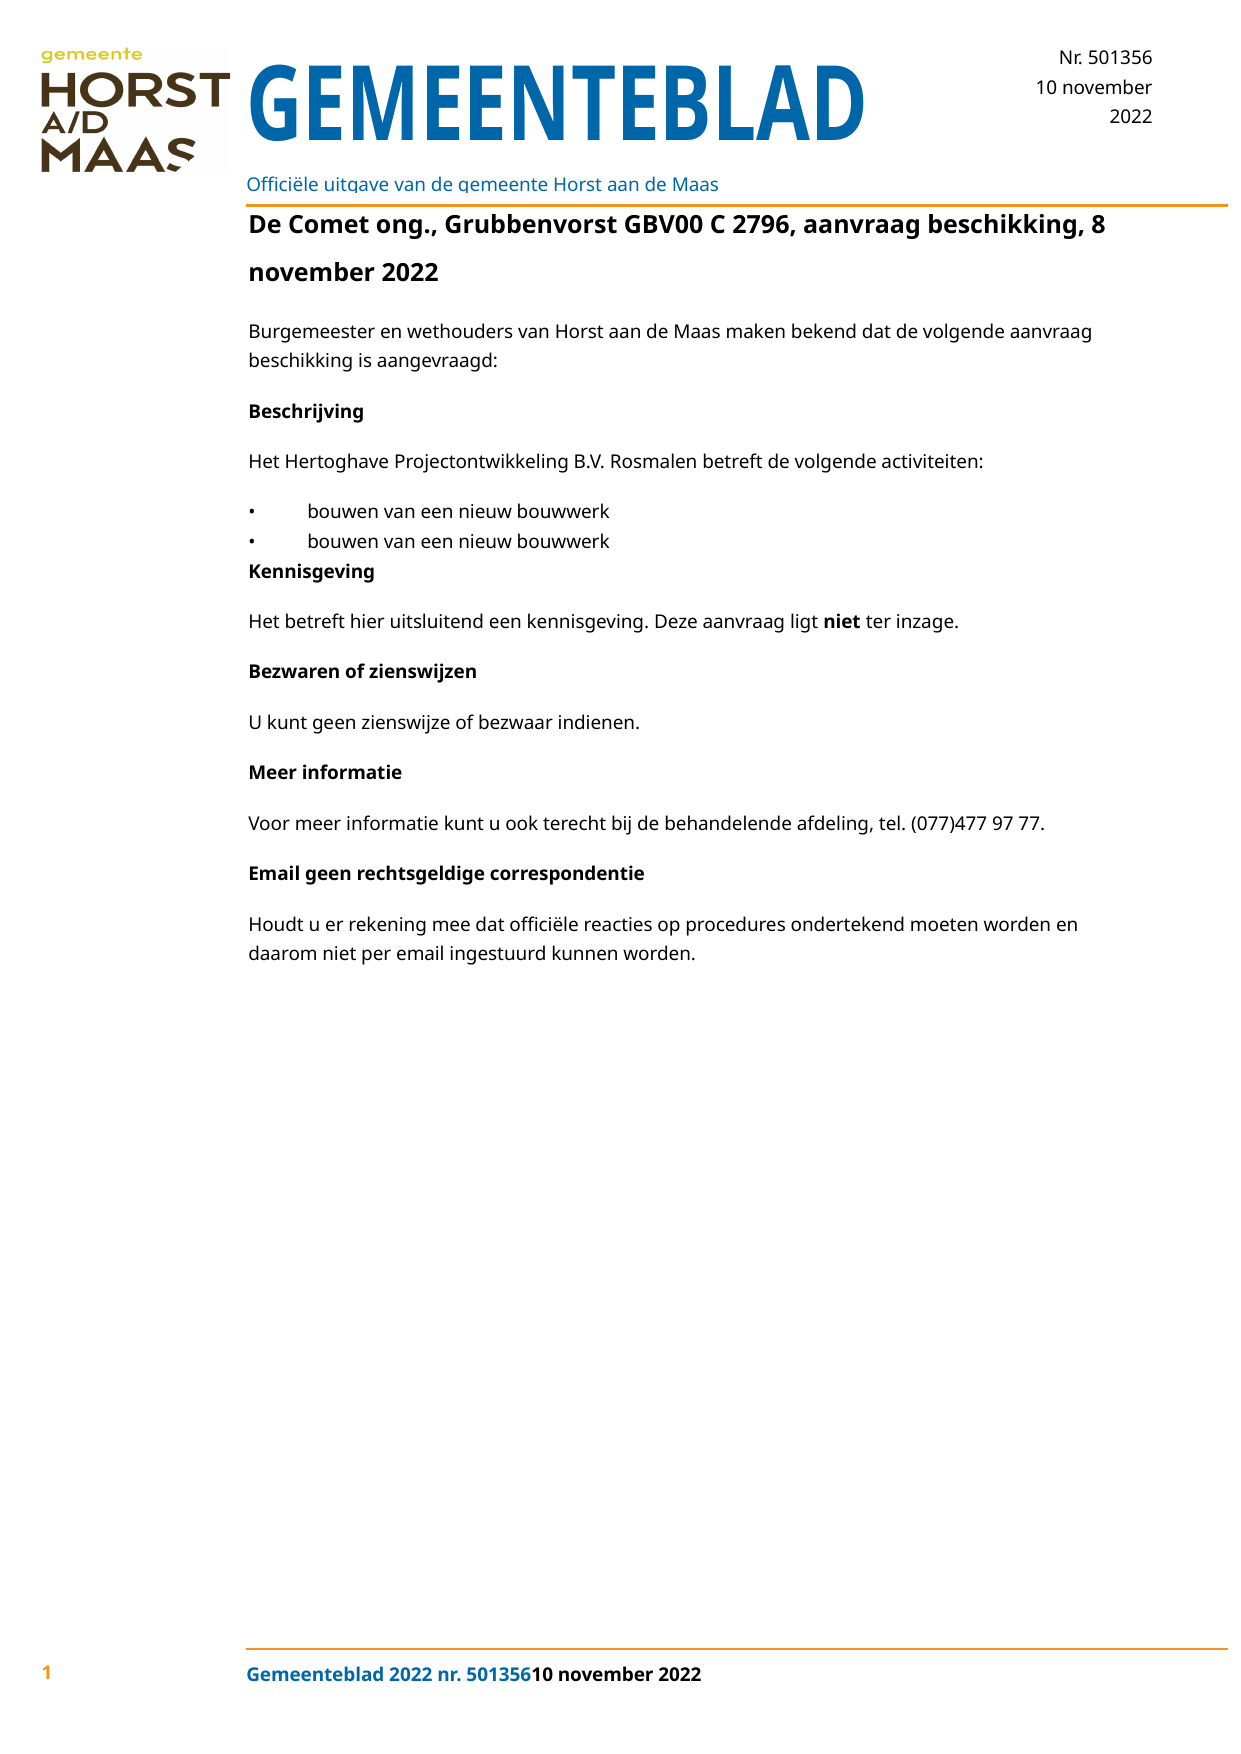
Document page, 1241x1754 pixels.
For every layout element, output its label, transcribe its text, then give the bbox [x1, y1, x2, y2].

text Email geen rechtsgeldige correspondentie [248, 860, 1152, 886]
text Beschrijving [248, 398, 1152, 424]
text Burgemeester en wethouders van Horst aan de Maas maken bekend dat de volgende aanvraag beschikking is aangevraagd: [248, 318, 1152, 373]
text Het Hertoghave Projectontwikkeling B.V. Rosmalen betreft de volgende activiteiten: [248, 448, 1152, 474]
text Houdt u er rekening mee dat officiële reacties op procedures ondertekend moeten worden en daarom niet per email ingestuurd kunnen worden. [248, 911, 1152, 966]
list bouwen van een nieuw bouwwerk [248, 528, 1152, 554]
text U kunt geen zienswijze of bezwaar indienen. [248, 709, 1152, 735]
text Voor meer informatie kunt u ook terecht bij de behandelende afdeling, tel. (077)477 97 77. [248, 810, 1152, 836]
text Kennisgeving [248, 558, 1152, 584]
list bouwen van een nieuw bouwwerk [248, 499, 1152, 524]
text Het betreft hier uitsluitend een kennisgeving. Deze aanvraag ligt niet ter inzage. [248, 608, 1152, 634]
text De Comet ong., Grubbenvorst GBV00 C 2796, aanvraag beschikking, 8 november 2022 [248, 207, 1152, 288]
text Bezwaren of zienswijzen [248, 659, 1152, 684]
picture [41, 47, 231, 172]
text Meer informatie [248, 759, 1152, 785]
